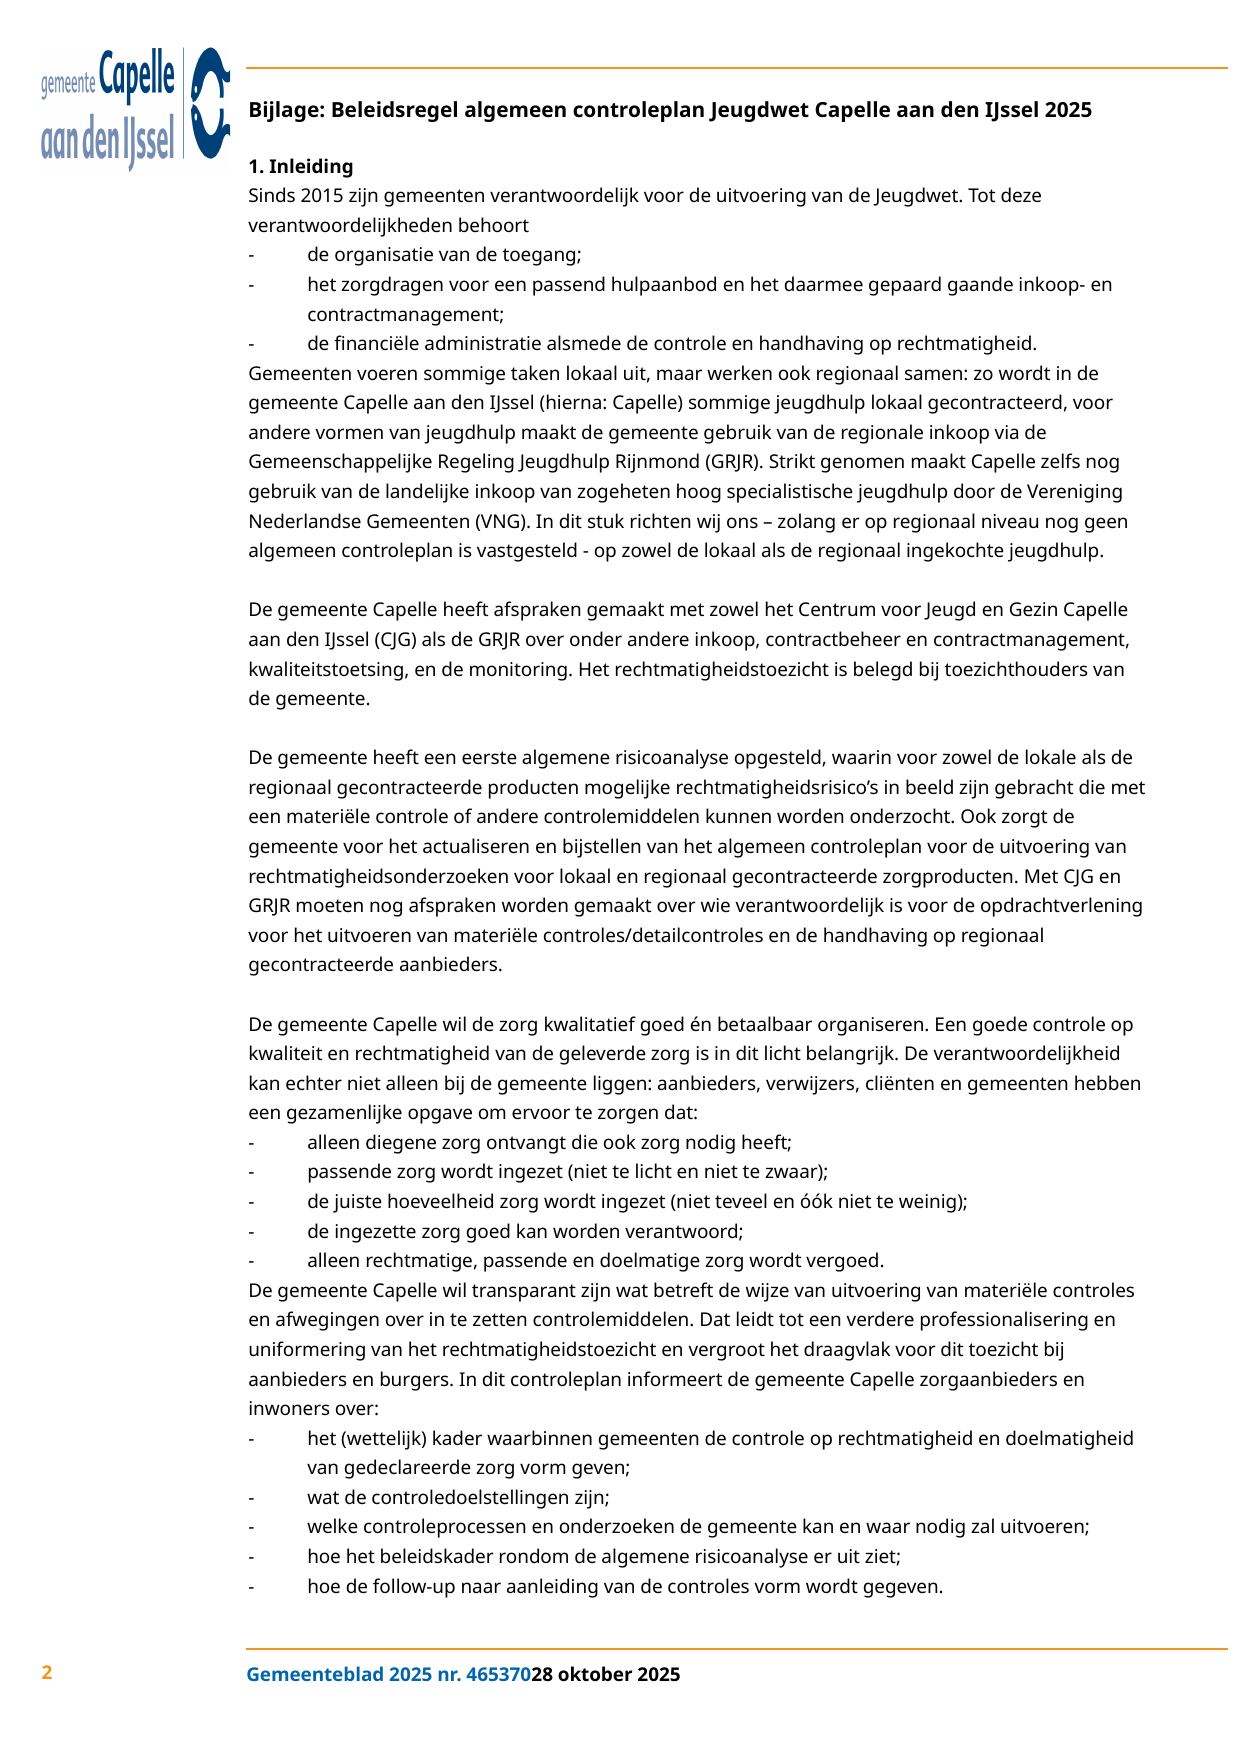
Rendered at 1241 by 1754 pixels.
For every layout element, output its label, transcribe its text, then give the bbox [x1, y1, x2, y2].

text De gemeente Capelle heeft afspraken gemaakt met zowel het Centrum voor Jeugd en Gezin Capelle aan den IJssel (CJG) als de GRJR over onder andere inkoop, contractbeheer en contractmanagement, kwaliteitstoetsing, en de monitoring. Het rechtmatigheidstoezicht is belegd bij toezichthouders van de gemeente. [248, 597, 1152, 711]
list alleen rechtmatige, passende en doelmatige zorg wordt vergoed. [248, 1247, 1152, 1273]
text De gemeente Capelle wil transparant zijn wat betreft de wijze van uitvoering van materiële controles en afwegingen over in te zetten controlemiddelen. Dat leidt tot een verdere professionalisering en uniformering van het rechtmatigheidstoezicht en vergroot het draagvlak voor dit toezicht bij aanbieders en burgers. In dit controleplan informeert de gemeente Capelle zorgaanbieders en inwoners over: [248, 1277, 1152, 1421]
text Bijlage: Beleidsregel algemeen controleplan Jeugdwet Capelle aan den IJssel 2025 [248, 95, 1152, 123]
list het zorgdragen voor een passend hulpaanbod en het daarmee gepaard gaande inkoop- en contractmanagement; [248, 271, 1152, 327]
list welke controleprocessen en onderzoeken de gemeente kan en waar nodig zal uitvoeren; [248, 1514, 1152, 1539]
list alleen diegene zorg ontvangt die ook zorg nodig heeft; [248, 1129, 1152, 1155]
text De gemeente Capelle wil de zorg kwalitatief goed én betaalbaar organiseren. Een goede controle op kwaliteit en rechtmatigheid van de geleverde zorg is in dit licht belangrijk. De verantwoordelijkheid kan echter niet alleen bij de gemeente liggen: aanbieders, verwijzers, cliënten en gemeenten hebben een gezamenlijke opgave om ervoor te zorgen dat: [248, 1011, 1152, 1125]
picture [41, 47, 231, 172]
list de juiste hoeveelheid zorg wordt ingezet (niet teveel en óók niet te weinig); [248, 1188, 1152, 1214]
list hoe het beleidskader rondom de algemene risicoanalyse er uit ziet; [248, 1543, 1152, 1569]
list de ingezette zorg goed kan worden verantwoord; [248, 1218, 1152, 1244]
text De gemeente heeft een eerste algemene risicoanalyse opgesteld, waarin voor zowel de lokale als de regionaal gecontracteerde producten mogelijke rechtmatigheidsrisico’s in beeld zijn gebracht die met een materiële controle of andere controlemiddelen kunnen worden onderzocht. Ook zorgt de gemeente voor het actualiseren en bijstellen van het algemeen controleplan voor de uitvoering van rechtmatigheidsonderzoeken voor lokaal en regionaal gecontracteerde zorgproducten. Met CJG en GRJR moeten nog afspraken worden gemaakt over wie verantwoordelijk is voor de opdrachtverlening voor het uitvoeren van materiële controles/detailcontroles en de handhaving op regionaal gecontracteerde aanbieders. [248, 744, 1152, 977]
list hoe de follow-up naar aanleiding van de controles vorm wordt gegeven. [248, 1573, 1152, 1599]
list het (wettelijk) kader waarbinnen gemeenten de controle op rechtmatigheid en doelmatigheid van gedeclareerde zorg vorm geven; [248, 1425, 1152, 1480]
text Gemeenten voeren sommige taken lokaal uit, maar werken ook regionaal samen: zo wordt in de gemeente Capelle aan den IJssel (hierna: Capelle) sommige jeugdhulp lokaal gecontracteerd, voor andere vormen van jeugdhulp maakt de gemeente gebruik van de regionale inkoop via de Gemeenschappelijke Regeling Jeugdhulp Rijnmond (GRJR). Strikt genomen maakt Capelle zelfs nog gebruik van de landelijke inkoop van zogeheten hoog specialistische jeugdhulp door de Vereniging Nederlandse Gemeenten (VNG). In dit stuk richten wij ons – zolang er op regionaal niveau nog geen algemeen controleplan is vastgesteld - op zowel de lokaal als de regionaal ingekochte jeugdhulp. [248, 360, 1152, 563]
text Sinds 2015 zijn gemeenten verantwoordelijk voor de uitvoering van de Jeugdwet. Tot deze verantwoordelijkheden behoort [248, 182, 1152, 238]
list wat de controledoelstellingen zijn; [248, 1484, 1152, 1510]
list de organisatie van de toegang; [248, 242, 1152, 267]
list de financiële administratie alsmede de controle en handhaving op rechtmatigheid. [248, 330, 1152, 356]
list passende zorg wordt ingezet (niet te licht en niet te zwaar); [248, 1159, 1152, 1184]
text 1. Inleiding [248, 153, 1152, 179]
